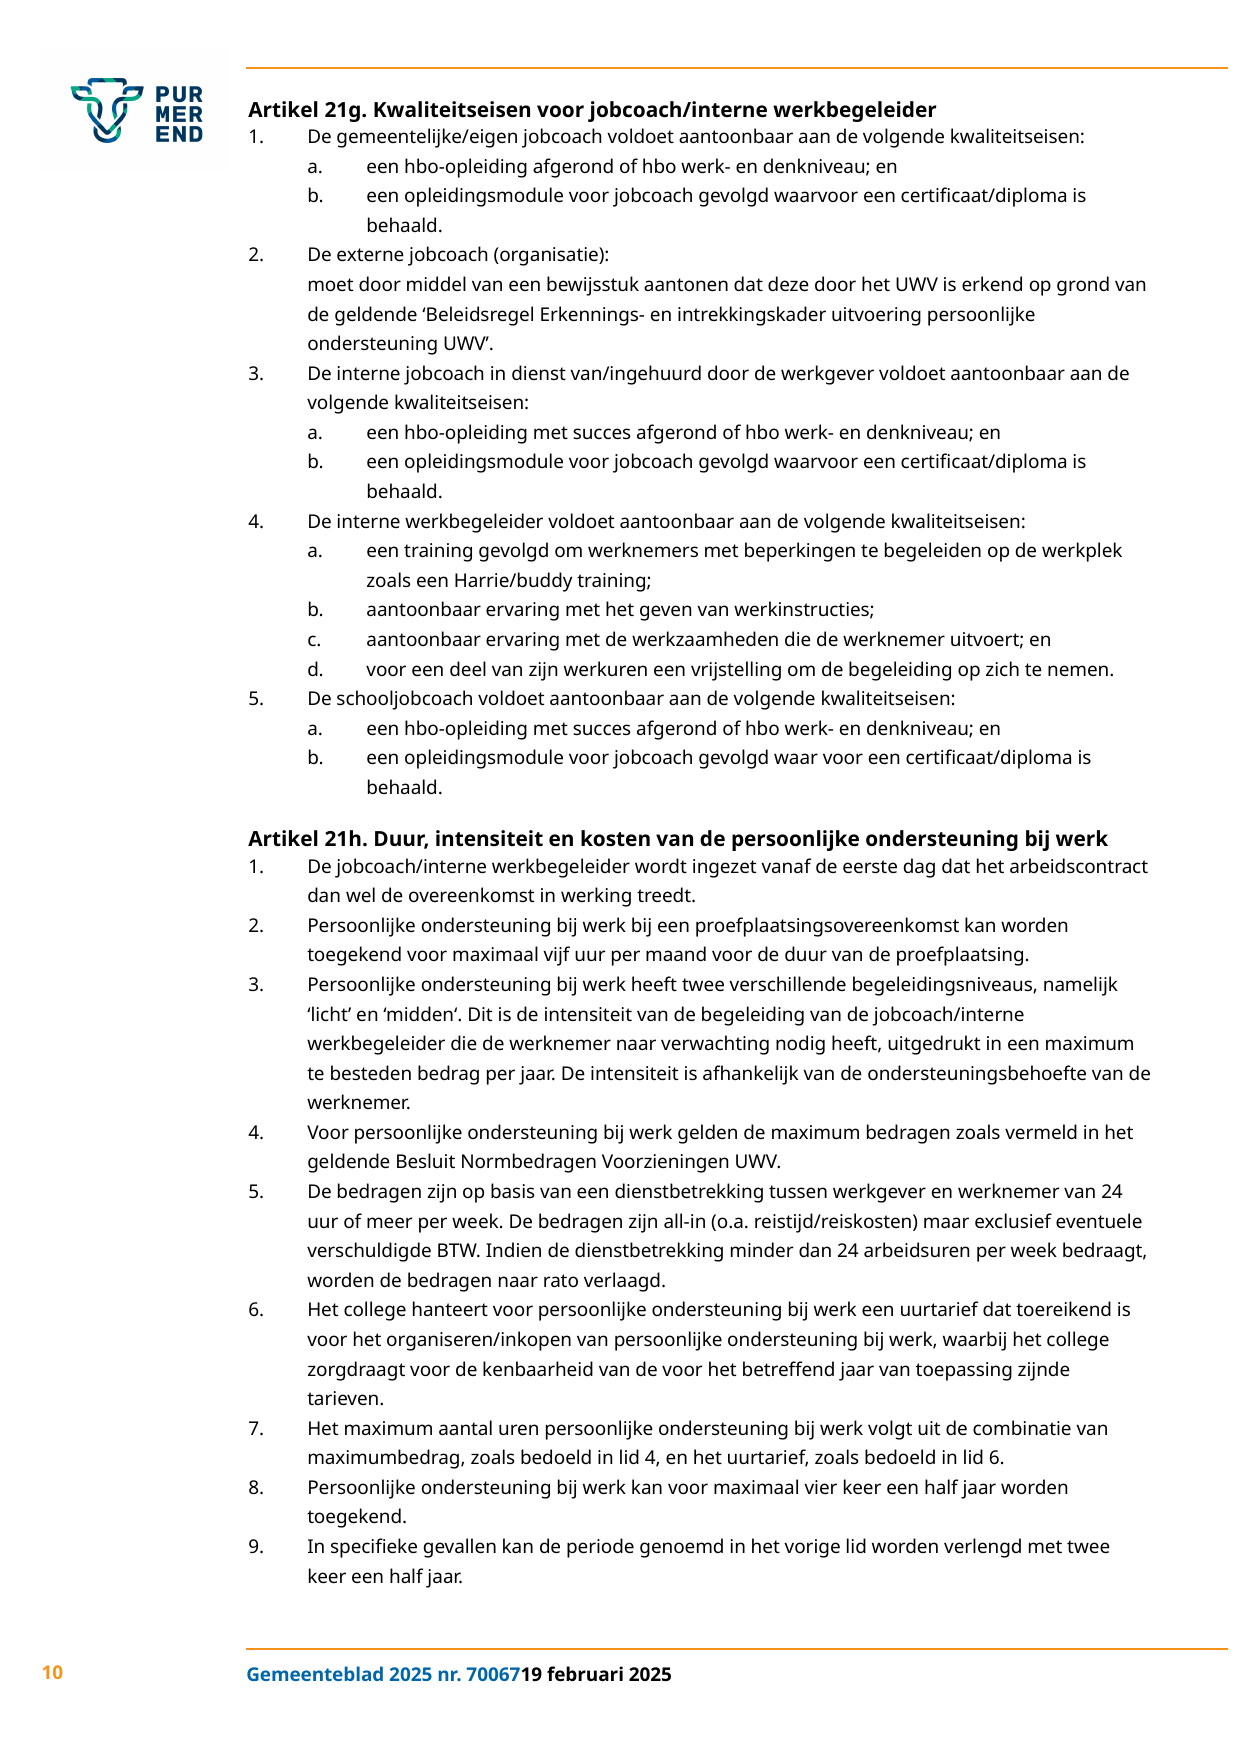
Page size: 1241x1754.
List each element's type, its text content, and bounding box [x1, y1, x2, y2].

list In specifieke gevallen kan de periode genoemd in het vorige lid worden verlengd met twee keer een half jaar. [248, 1533, 1152, 1589]
text Artikel 21g. Kwaliteitseisen voor jobcoach/interne werkbegeleider [248, 95, 1152, 123]
picture [41, 47, 231, 172]
list een opleidingsmodule voor jobcoach gevolgd waarvoor een certificaat/diploma is behaald. [307, 182, 1152, 238]
list De jobcoach/interne werkbegeleider wordt ingezet vanaf de eerste dag dat het arbeidscontract dan wel de overeenkomst in werking treedt. [248, 853, 1152, 908]
list De gemeentelijke/eigen jobcoach voldoet aantoonbaar aan de volgende kwaliteitseisen: [248, 123, 1152, 149]
list een hbo-opleiding met succes afgerond of hbo werk- en denkniveau; en [307, 419, 1152, 445]
text Artikel 21h. Duur, intensiteit en kosten van de persoonlijke ondersteuning bij werk [248, 824, 1152, 853]
list een hbo-opleiding met succes afgerond of hbo werk- en denkniveau; en [307, 715, 1152, 741]
list De externe jobcoach (organisatie): [248, 242, 1152, 267]
list De interne jobcoach in dienst van/ingehuurd door de werkgever voldoet aantoonbaar aan de volgende kwaliteitseisen: [248, 360, 1152, 415]
list moet door middel van een bewijsstuk aantonen dat deze door het UWV is erkend op grond van de geldende ‘Beleidsregel Erkennings- en intrekkingskader uitvoering persoonlijke ondersteuning UWV’. [248, 271, 1152, 356]
list aantoonbaar ervaring met het geven van werkinstructies; [307, 597, 1152, 622]
list Persoonlijke ondersteuning bij werk bij een proefplaatsingsovereenkomst kan worden toegekend voor maximaal vijf uur per maand voor de duur van de proefplaatsing. [248, 912, 1152, 967]
list De schooljobcoach voldoet aantoonbaar aan de volgende kwaliteitseisen: [248, 685, 1152, 711]
list een opleidingsmodule voor jobcoach gevolgd waarvoor een certificaat/diploma is behaald. [307, 449, 1152, 504]
list Voor persoonlijke ondersteuning bij werk gelden de maximum bedragen zoals vermeld in het geldende Besluit Normbedragen Voorzieningen UWV. [248, 1119, 1152, 1174]
list aantoonbaar ervaring met de werkzaamheden die de werknemer uitvoert; en [307, 626, 1152, 652]
list een training gevolgd om werknemers met beperkingen te begeleiden op de werkplek zoals een Harrie/buddy training; [307, 537, 1152, 593]
list Het college hanteert voor persoonlijke ondersteuning bij werk een uurtarief dat toereikend is voor het organiseren/inkopen van persoonlijke ondersteuning bij werk, waarbij het college zorgdraagt voor de kenbaarheid van de voor het betreffend jaar van toepassing zijnde tarieven. [248, 1297, 1152, 1411]
list een opleidingsmodule voor jobcoach gevolgd waar voor een certificaat/diploma is behaald. [307, 744, 1152, 800]
list een hbo-opleiding afgerond of hbo werk- en denkniveau; en [307, 153, 1152, 178]
list Persoonlijke ondersteuning bij werk heeft twee verschillende begeleidingsniveaus, namelijk ‘licht’ en ‘midden‘. Dit is de intensiteit van de begeleiding van de jobcoach/interne werkbegeleider die de werknemer naar verwachting nodig heeft, uitgedrukt in een maximum te besteden bedrag per jaar. De intensiteit is afhankelijk van de ondersteuningsbehoefte van de werknemer. [248, 971, 1152, 1115]
list Het maximum aantal uren persoonlijke ondersteuning bij werk volgt uit de combinatie van maximumbedrag, zoals bedoeld in lid 4, en het uurtarief, zoals bedoeld in lid 6. [248, 1415, 1152, 1470]
list voor een deel van zijn werkuren een vrijstelling om de begeleiding op zich te nemen. [307, 656, 1152, 681]
list Persoonlijke ondersteuning bij werk kan voor maximaal vier keer een half jaar worden toegekend. [248, 1474, 1152, 1529]
list De interne werkbegeleider voldoet aantoonbaar aan de volgende kwaliteitseisen: [248, 508, 1152, 533]
list De bedragen zijn op basis van een dienstbetrekking tussen werkgever en werknemer van 24 uur of meer per week. De bedragen zijn all-in (o.a. reistijd/reiskosten) maar exclusief eventuele verschuldigde BTW. Indien de dienstbetrekking minder dan 24 arbeidsuren per week bedraagt, worden de bedragen naar rato verlaagd. [248, 1178, 1152, 1293]
